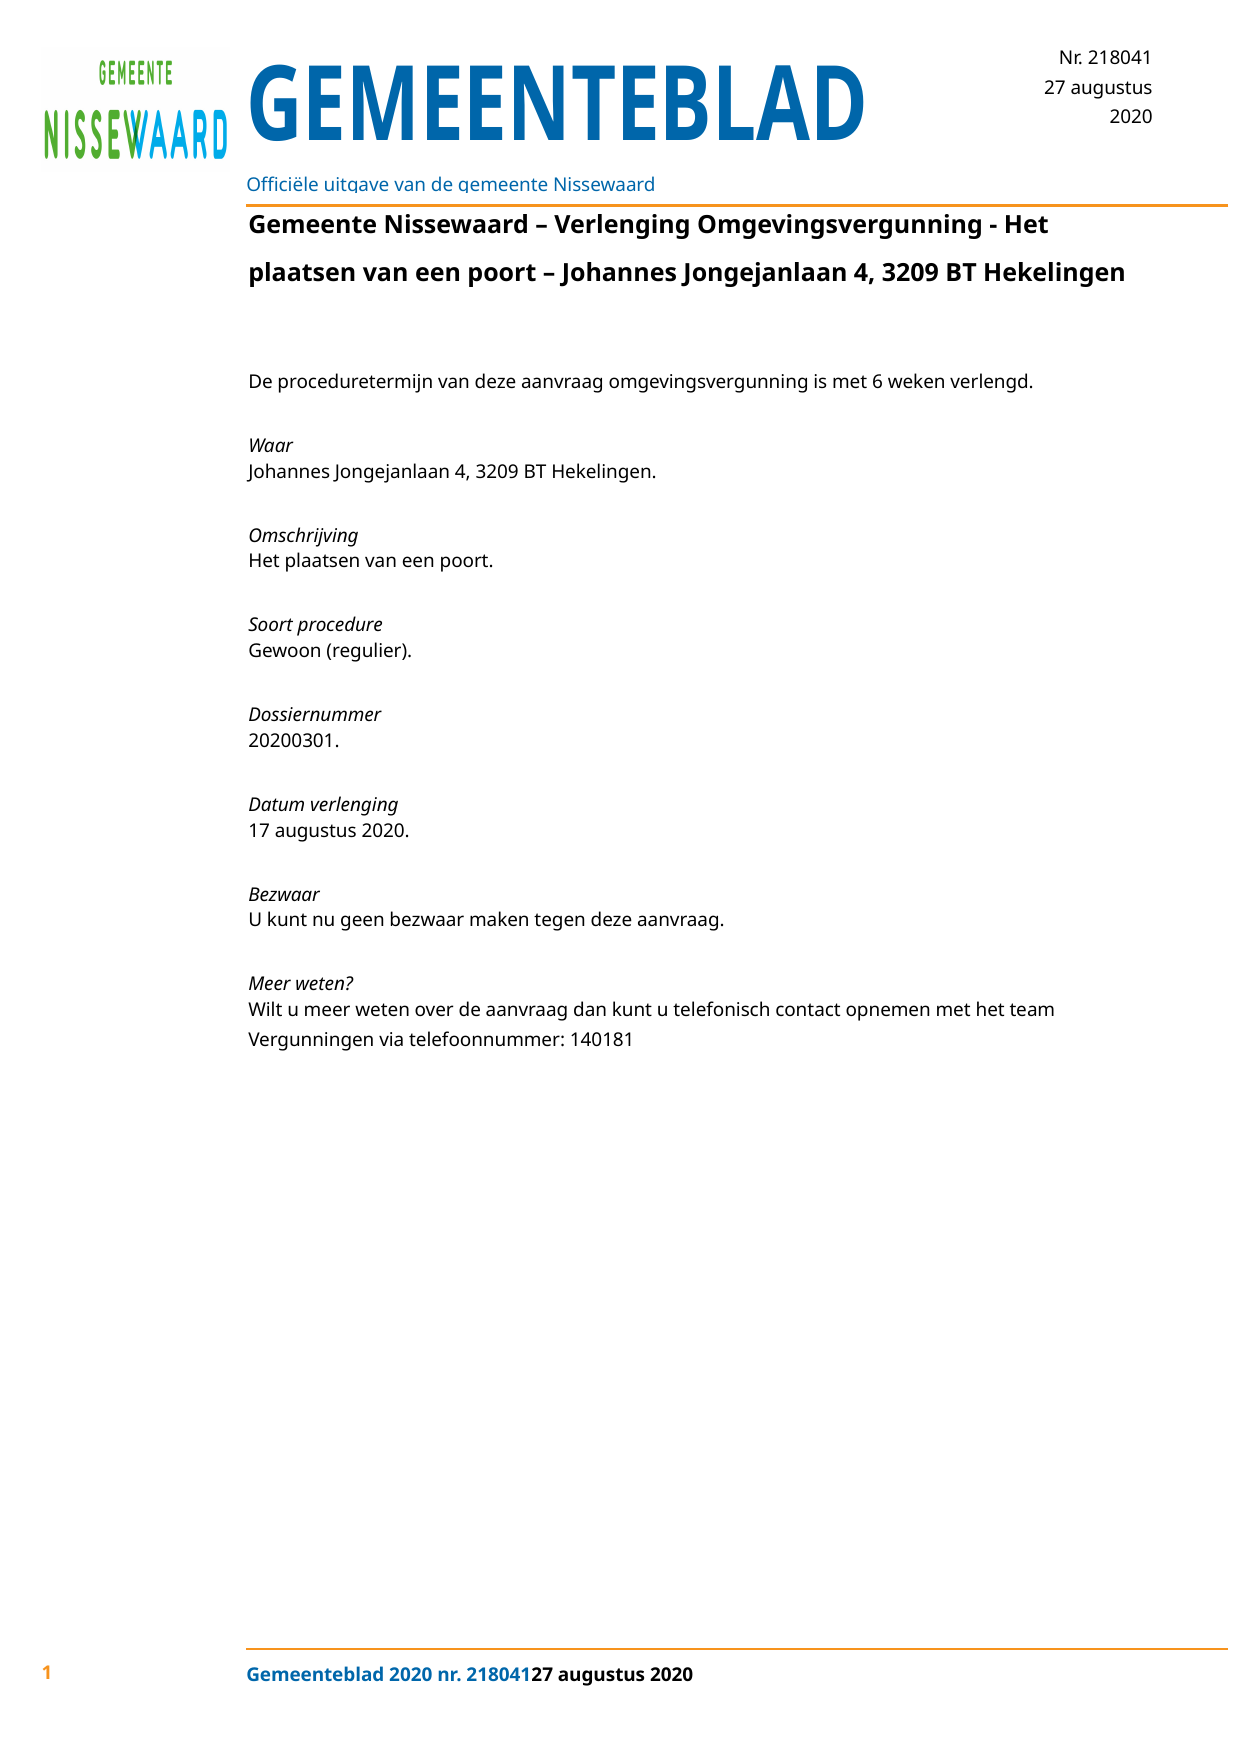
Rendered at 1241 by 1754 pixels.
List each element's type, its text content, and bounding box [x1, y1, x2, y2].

text Gemeente Nissewaard – Verlenging Omgevingsvergunning - Het plaatsen van een poort – Johannes Jongejanlaan 4, 3209 BT Hekelingen [248, 207, 1152, 288]
text Johannes Jongejanlaan 4, 3209 BT Hekelingen. [248, 458, 1152, 484]
text Datum verlenging [248, 791, 1152, 817]
text Soort procedure [248, 612, 1152, 637]
text U kunt nu geen bezwaar maken tegen deze aanvraag. [248, 906, 1152, 932]
text Dossiernummer [248, 701, 1152, 727]
text Het plaatsen van een poort. [248, 548, 1152, 573]
text De proceduretermijn van deze aanvraag omgevingsvergunning is met 6 weken verlengd. [248, 368, 1152, 394]
text 20200301. [248, 727, 1152, 753]
text 17 augustus 2020. [248, 817, 1152, 842]
text Wilt u meer weten over de aanvraag dan kunt u telefonisch contact opnemen met het team Vergunningen via telefoonnummer: 140181 [248, 996, 1152, 1051]
picture [41, 47, 231, 172]
text Meer weten? [248, 970, 1152, 996]
text Bezwaar [248, 881, 1152, 906]
text Waar [248, 432, 1152, 458]
text Gewoon (regulier). [248, 637, 1152, 663]
text Omschrijving [248, 522, 1152, 548]
